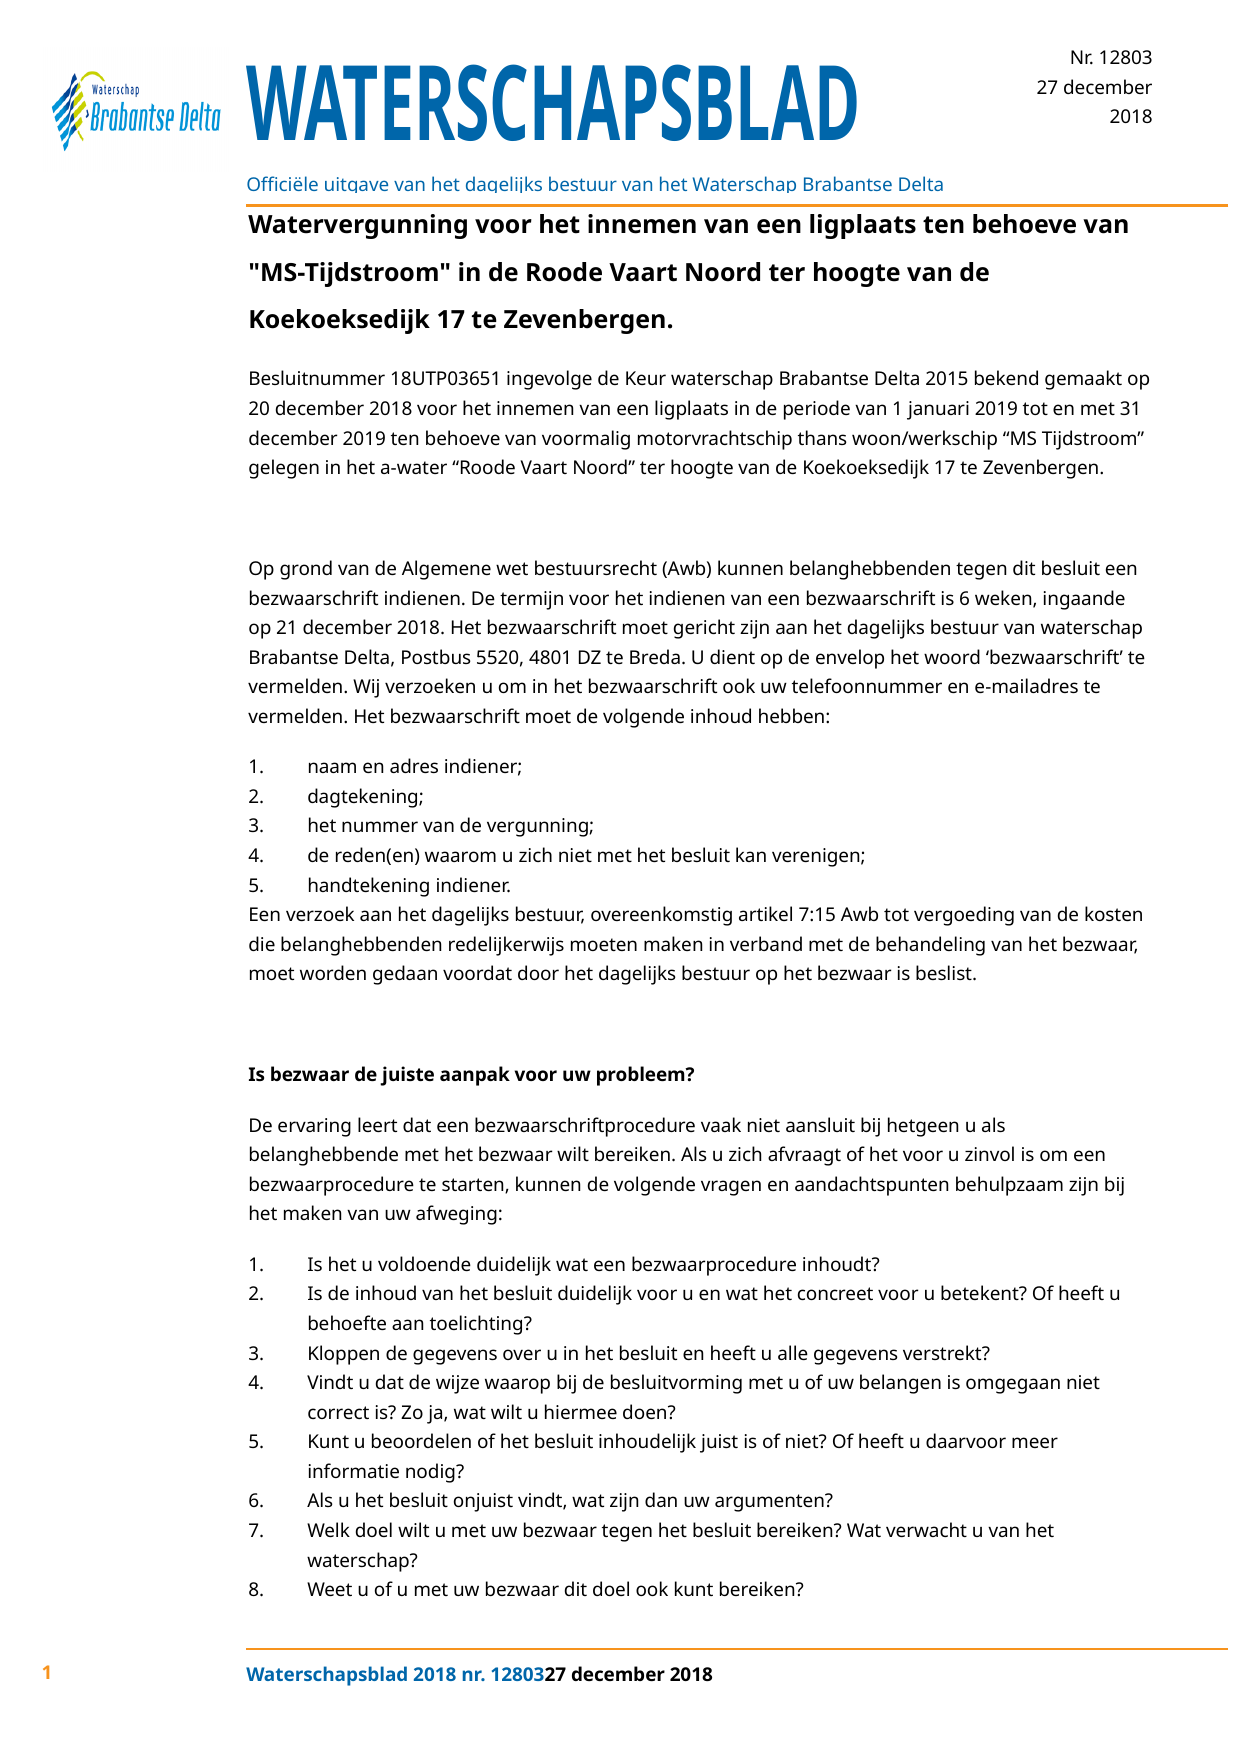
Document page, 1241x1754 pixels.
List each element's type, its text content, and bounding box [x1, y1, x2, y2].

text Is bezwaar de juiste aanpak voor uw probleem? [248, 1061, 1152, 1087]
list dagtekening; [248, 783, 1152, 809]
text Een verzoek aan het dagelijks bestuur, overeenkomstig artikel 7:15 Awb tot vergoeding van de kosten die belanghebbenden redelijkerwijs moeten maken in verband met de behandeling van het bezwaar, moet worden gedaan voordat door het dagelijks bestuur op het bezwaar is beslist. [248, 901, 1152, 986]
picture [41, 47, 231, 172]
list naam en adres indiener; [248, 753, 1152, 779]
text Op grond van de Algemene wet bestuursrecht (Awb) kunnen belanghebbenden tegen dit besluit een bezwaarschrift indienen. De termijn voor het indienen van een bezwaarschrift is 6 weken, ingaande op 21 december 2018. Het bezwaarschrift moet gericht zijn aan het dagelijks bestuur van waterschap Brabantse Delta, Postbus 5520, 4801 DZ te Breda. U dient op de envelop het woord ‘bezwaarschrift’ te vermelden. Wij verzoeken u om in het bezwaarschrift ook uw telefoonnummer en e‑mailadres te vermelden. Het bezwaarschrift moet de volgende inhoud hebben: [248, 555, 1152, 729]
text Besluitnummer 18UTP03651 ingevolge de Keur waterschap Brabantse Delta 2015 bekend gemaakt op 20 december 2018 voor het innemen van een ligplaats in de periode van 1 januari 2019 tot en met 31 december 2019 ten behoeve van voormalig motorvrachtschip thans woon/werkschip “MS Tijdstroom” gelegen in het a-water “Roode Vaart Noord” ter hoogte van de Koekoeksedijk 17 te Zevenbergen. [248, 366, 1152, 480]
list Kloppen de gegevens over u in het besluit en heeft u alle gegevens verstrekt? [248, 1340, 1152, 1365]
list het nummer van de vergunning; [248, 813, 1152, 838]
list Als u het besluit onjuist vindt, wat zijn dan uw argumenten? [248, 1488, 1152, 1513]
list Kunt u beoordelen of het besluit inhoudelijk juist is of niet? Of heeft u daarvoor meer informatie nodig? [248, 1428, 1152, 1484]
list handtekening indiener. [248, 872, 1152, 897]
list Is de inhoud van het besluit duidelijk voor u en wat het concreet voor u betekent? Of heeft u behoefte aan toelichting? [248, 1281, 1152, 1336]
list Vindt u dat de wijze waarop bij de besluitvorming met u of uw belangen is omgegaan niet correct is? Zo ja, wat wilt u hiermee doen? [248, 1369, 1152, 1424]
text De ervaring leert dat een bezwaarschriftprocedure vaak niet aansluit bij hetgeen u als belanghebbende met het bezwaar wilt bereiken. Als u zich afvraagt of het voor u zinvol is om een bezwaarprocedure te starten, kunnen de volgende vragen en aandachtspunten behulpzaam zijn bij het maken van uw afweging: [248, 1112, 1152, 1226]
list Is het u voldoende duidelijk wat een bezwaarprocedure inhoudt? [248, 1251, 1152, 1277]
list Weet u of u met uw bezwaar dit doel ook kunt bereiken? [248, 1576, 1152, 1602]
text Watervergunning voor het innemen van een ligplaats ten behoeve van "MS-Tijdstroom" in de Roode Vaart Noord ter hoogte van de Koekoeksedijk 17 te Zevenbergen. [248, 207, 1152, 336]
list Welk doel wilt u met uw bezwaar tegen het besluit bereiken? Wat verwacht u van het waterschap? [248, 1517, 1152, 1572]
list de reden(en) waarom u zich niet met het besluit kan verenigen; [248, 842, 1152, 868]
